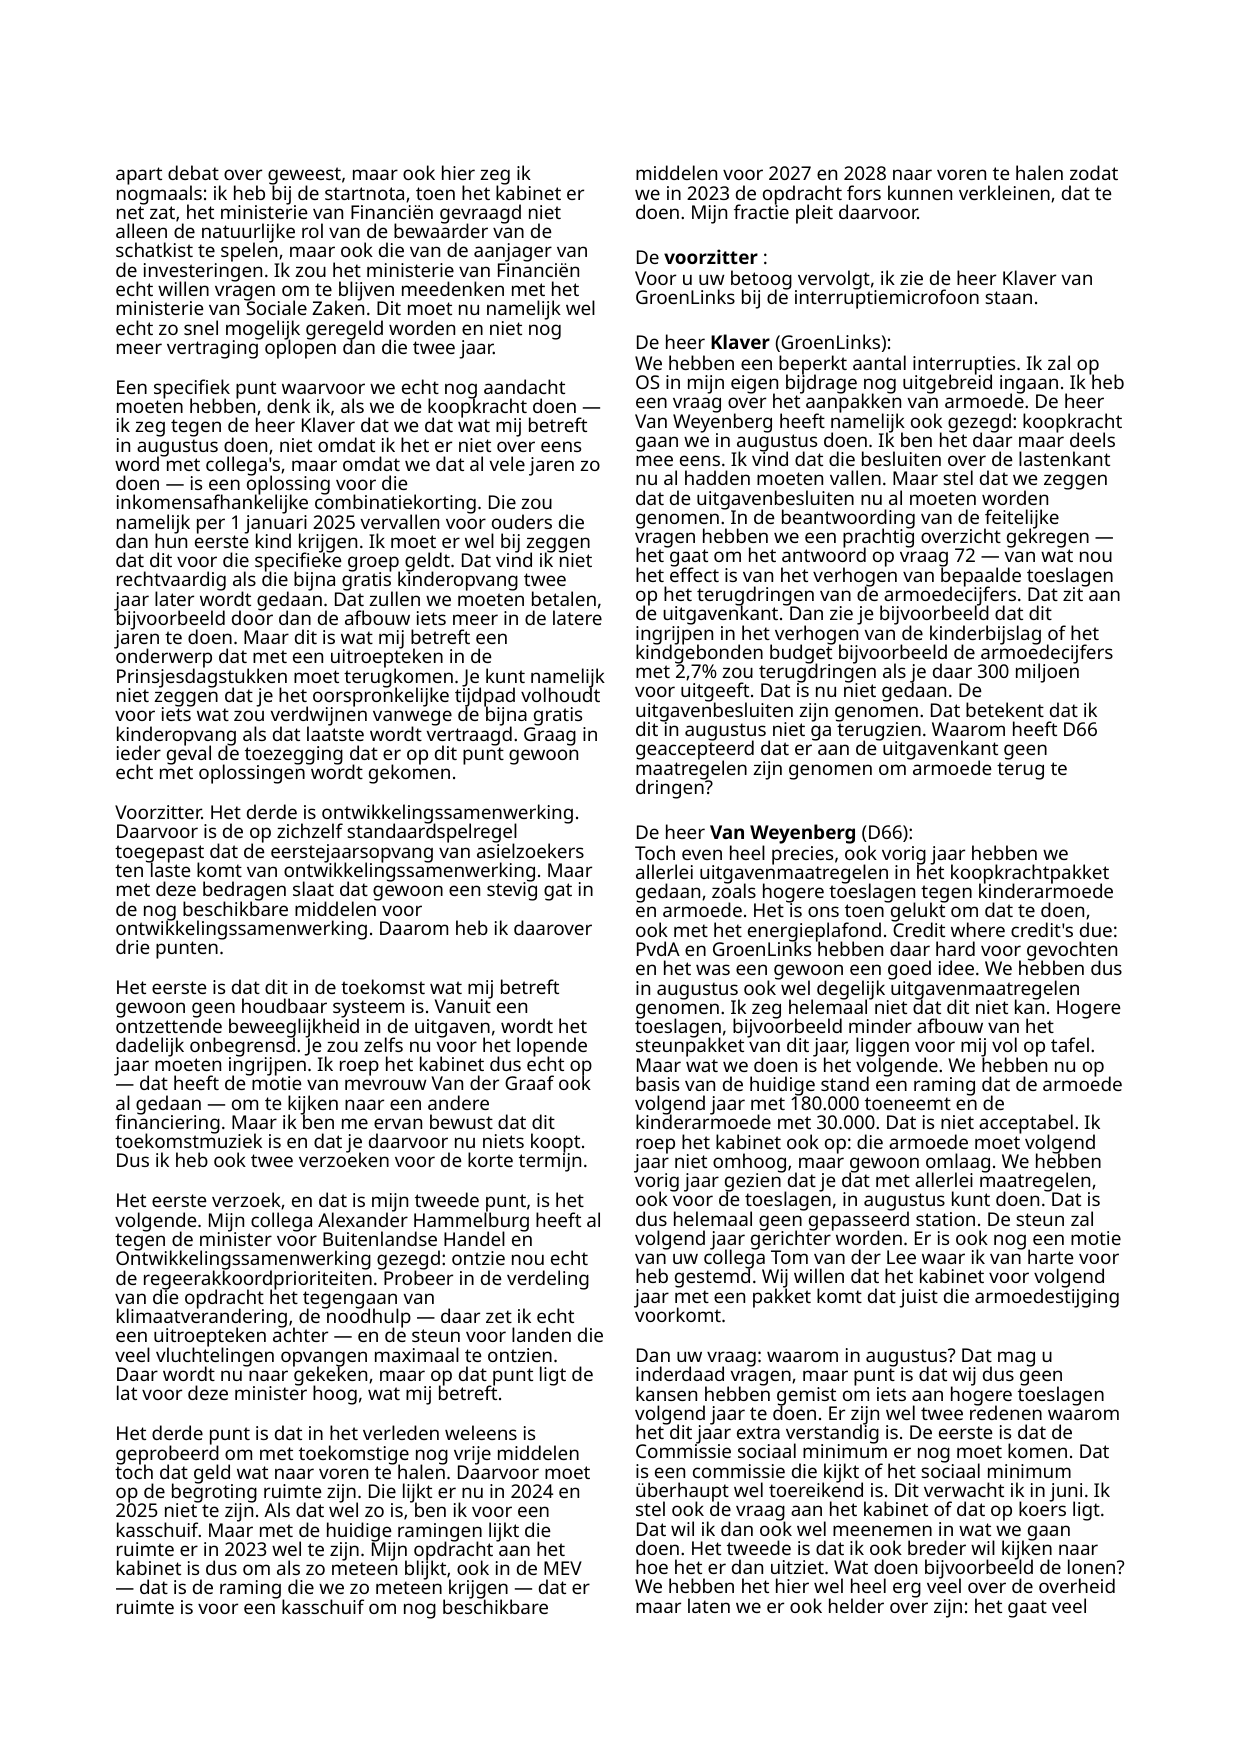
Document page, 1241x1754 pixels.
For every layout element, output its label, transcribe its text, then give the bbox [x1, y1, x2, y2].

text We hebben een beperkt aantal interrupties. Ik zal op OS in mijn eigen bijdrage nog uitgebreid ingaan. Ik heb een vraag over het aanpakken van armoede. De heer Van Weyenberg heeft namelijk ook gezegd: koopkracht gaan we in augustus doen. Ik ben het daar maar deels mee eens. Ik vind dat die besluiten over de lastenkant nu al hadden moeten vallen. Maar stel dat we zeggen dat de uitgavenbesluiten nu al moeten worden genomen. In de beantwoording van de feitelijke vragen hebben we een prachtig overzicht gekregen — het gaat om het antwoord op vraag 72 — van wat nou het effect is van het verhogen van bepaalde toeslagen op het terugdringen van de armoedecijfers. Dat zit aan de uitgavenkant. Dan zie je bijvoorbeeld dat dit ingrijpen in het verhogen van de kinderbijslag of het kindgebonden budget bijvoorbeeld de armoedecijfers met 2,7% zou terugdringen als je daar 300 miljoen voor uitgeeft. Dat is nu niet gedaan. De uitgavenbesluiten zijn genomen. Dat betekent dat ik dit in augustus niet ga terugzien. Waarom heeft D66 geaccepteerd dat er aan de uitgavenkant geen maatregelen zijn genomen om armoede terug te dringen? [635, 355, 1125, 798]
text Toch even heel precies, ook vorig jaar hebben we allerlei uitgavenmaatregelen in het koopkrachtpakket gedaan, zoals hogere toeslagen tegen kinderarmoede en armoede. Het is ons toen gelukt om dat te doen, ook met het energieplafond. Credit where credit's due: PvdA en GroenLinks hebben daar hard voor gevochten en het was een gewoon een goed idee. We hebben dus in augustus ook wel degelijk uitgavenmaatregelen genomen. Ik zeg helemaal niet dat dit niet kan. Hogere toeslagen, bijvoorbeeld minder afbouw van het steunpakket van dit jaar, liggen voor mij vol op tafel. Maar wat we doen is het volgende. We hebben nu op basis van de huidige stand een raming dat de armoede volgend jaar met 180.000 toeneemt en de kinderarmoede met 30.000. Dat is niet acceptabel. Ik roep het kabinet ook op: die armoede moet volgend jaar niet omhoog, maar gewoon omlaag. We hebben vorig jaar gezien dat je dat met allerlei maatregelen, ook voor de toeslagen, in augustus kunt doen. Dat is dus helemaal geen gepasseerd station. De steun zal volgend jaar gerichter worden. Er is ook nog een motie van uw collega Tom van der Lee waar ik van harte voor heb gestemd. Wij willen dat het kabinet voor volgend jaar met een pakket komt dat juist die armoedestijging voorkomt. [635, 844, 1125, 1326]
text apart debat over geweest, maar ook hier zeg ik nogmaals: ik heb bij de startnota, toen het kabinet er net zat, het ministerie van Financiën gevraagd niet alleen de natuurlijke rol van de bewaarder van de schatkist te spelen, maar ook die van de aanjager van de investeringen. Ik zou het ministerie van Financiën echt willen vragen om te blijven meedenken met het ministerie van Sociale Zaken. Dit moet nu namelijk wel echt zo snel mogelijk geregeld worden en niet nog meer vertraging oplopen dan die twee jaar. [115, 165, 605, 358]
text Het eerste is dat dit in de toekomst wat mij betreft gewoon geen houdbaar systeem is. Vanuit een ontzettende beweeglijkheid in de uitgaven, wordt het dadelijk onbegrensd. Je zou zelfs nu voor het lopende jaar moeten ingrijpen. Ik roep het kabinet dus echt op — dat heeft de motie van mevrouw Van der Graaf ook al gedaan — om te kijken naar een andere financiering. Maar ik ben me ervan bewust dat dit toekomstmuziek is en dat je daarvoor nu niets koopt. Dus ik heb ook twee verzoeken voor de korte termijn. [115, 979, 605, 1172]
text Voor u uw betoog vervolgt, ik zie de heer Klaver van GroenLinks bij de interruptiemicrofoon staan. [635, 270, 1125, 308]
text Dan uw vraag: waarom in augustus? Dat mag u inderdaad vragen, maar punt is dat wij dus geen kansen hebben gemist om iets aan hogere toeslagen volgend jaar te doen. Er zijn wel twee redenen waarom het dit jaar extra verstandig is. De eerste is dat de Commissie sociaal minimum er nog moet komen. Dat is een commissie die kijkt of het sociaal minimum überhaupt wel toereikend is. Dit verwacht ik in juni. Ik stel ook de vraag aan het kabinet of dat op koers ligt. Dat wil ik dan ook wel meenemen in wat we gaan doen. Het tweede is dat ik ook breder wil kijken naar hoe het er dan uitziet. Wat doen bijvoorbeeld de lonen? We hebben het hier wel heel erg veel over de overheid maar laten we er ook helder over zijn: het gaat veel [635, 1347, 1125, 1617]
text De heer Van Weyenberg (D66): [635, 819, 1125, 844]
text Een specifiek punt waarvoor we echt nog aandacht moeten hebben, denk ik, als we de koopkracht doen — ik zeg tegen de heer Klaver dat we dat wat mij betreft in augustus doen, niet omdat ik het er niet over eens word met collega's, maar omdat we dat al vele jaren zo doen — is een oplossing voor die inkomensafhankelijke combinatiekorting. Die zou namelijk per 1 januari 2025 vervallen voor ouders die dan hun eerste kind krijgen. Ik moet er wel bij zeggen dat dit voor die specifieke groep geldt. Dat vind ik niet rechtvaardig als die bijna gratis kinderopvang twee jaar later wordt gedaan. Dat zullen we moeten betalen, bijvoorbeeld door dan de afbouw iets meer in de latere jaren te doen. Maar dit is wat mij betreft een onderwerp dat met een uitroepteken in de Prinsjesdagstukken moet terugkomen. Je kunt namelijk niet zeggen dat je het oorspronkelijke tijdpad volhoudt voor iets wat zou verdwijnen vanwege de bijna gratis kinderopvang als dat laatste wordt vertraagd. Graag in ieder geval de toezegging dat er op dit punt gewoon echt met oplossingen wordt gekomen. [115, 379, 605, 783]
text De heer Klaver (GroenLinks): [635, 329, 1125, 355]
text De voorzitter : [635, 244, 1125, 270]
text Voorzitter. Het derde is ontwikkelingssamenwerking. Daarvoor is de op zichzelf standaardspelregel toegepast dat de eerstejaarsopvang van asielzoekers ten laste komt van ontwikkelingssamenwerking. Maar met deze bedragen slaat dat gewoon een stevig gat in de nog beschikbare middelen voor ontwikkelingssamenwerking. Daarom heb ik daarover drie punten. [115, 804, 605, 958]
text Het eerste verzoek, en dat is mijn tweede punt, is het volgende. Mijn collega Alexander Hammelburg heeft al tegen de minister voor Buitenlandse Handel en Ontwikkelingssamenwerking gezegd: ontzie nou echt de regeerakkoordprioriteiten. Probeer in de verdeling van die opdracht het tegengaan van klimaatverandering, de noodhulp — daar zet ik echt een uitroepteken achter — en de steun voor landen die veel vluchtelingen opvangen maximaal te ontzien. Daar wordt nu naar gekeken, maar op dat punt ligt de lat voor deze minister hoog, wat mij betreft. [115, 1192, 605, 1404]
text middelen voor 2027 en 2028 naar voren te halen zodat we in 2023 de opdracht fors kunnen verkleinen, dat te doen. Mijn fractie pleit daarvoor. [635, 165, 1125, 223]
text Het derde punt is dat in het verleden weleens is geprobeerd om met toekomstige nog vrije middelen toch dat geld wat naar voren te halen. Daarvoor moet op de begroting ruimte zijn. Die lijkt er nu in 2024 en 2025 niet te zijn. Als dat wel zo is, ben ik voor een kasschuif. Maar met de huidige ramingen lijkt die ruimte er in 2023 wel te zijn. Mijn opdracht aan het kabinet is dus om als zo meteen blijkt, ook in de MEV — dat is de raming die we zo meteen krijgen — dat er ruimte is voor een kasschuif om nog beschikbare [115, 1425, 605, 1618]
